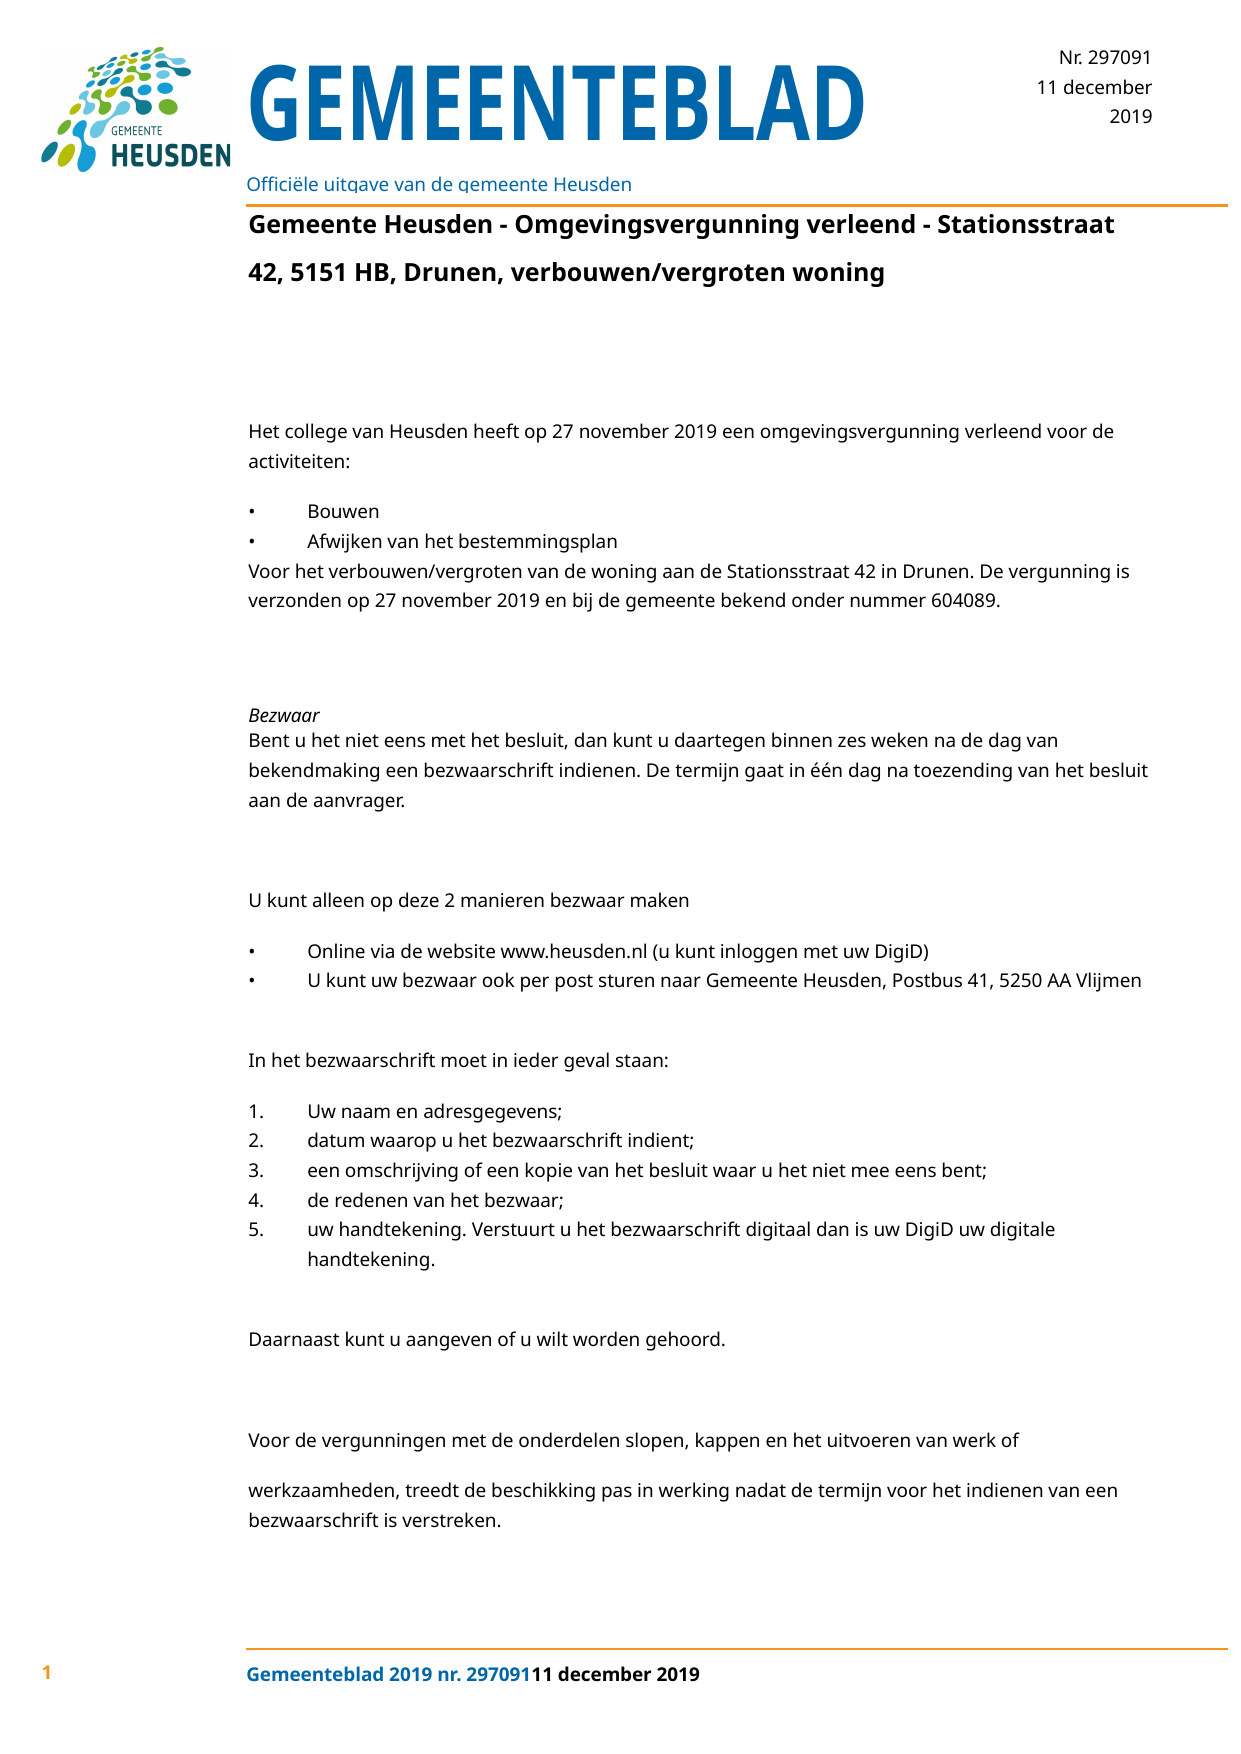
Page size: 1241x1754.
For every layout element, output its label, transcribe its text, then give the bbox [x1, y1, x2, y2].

text Bent u het niet eens met het besluit, dan kunt u daartegen binnen zes weken na de dag van bekendmaking een bezwaarschrift indienen. De termijn gaat in één dag na toezending van het besluit aan de aanvrager. [248, 728, 1152, 812]
text U kunt alleen op deze 2 manieren bezwaar maken [248, 888, 1152, 913]
text Bezwaar [248, 702, 1152, 728]
text In het bezwaarschrift moet in ieder geval staan: [248, 1048, 1152, 1073]
list Online via de website www.heusden.nl (u kunt inloggen met uw DigiD) [248, 938, 1152, 964]
text Daarnaast kunt u aangeven of u wilt worden gehoord. [248, 1326, 1152, 1352]
list U kunt uw bezwaar ook per post sturen naar Gemeente Heusden, Postbus 41, 5250 AA Vlijmen [248, 968, 1152, 993]
text werkzaamheden, treedt de beschikking pas in werking nadat de termijn voor het indienen van een bezwaarschrift is verstreken. [248, 1477, 1152, 1532]
list de redenen van het bezwaar; [248, 1187, 1152, 1212]
list Uw naam en adresgegevens; [248, 1098, 1152, 1124]
text Het college van Heusden heeft op 27 november 2019 een omgevingsvergunning verleend voor de activiteiten: [248, 419, 1152, 474]
list uw handtekening. Verstuurt u het bezwaarschrift digitaal dan is uw DigiD uw digitale handtekening. [248, 1216, 1152, 1272]
text Voor de vergunningen met de onderdelen slopen, kappen en het uitvoeren van werk of [248, 1427, 1152, 1452]
picture [41, 47, 231, 172]
text Gemeente Heusden - Omgevingsvergunning verleend - Stationsstraat 42, 5151 HB, Drunen, verbouwen/vergroten woning [248, 207, 1152, 288]
list Afwijken van het bestemmingsplan [248, 528, 1152, 554]
text Voor het verbouwen/vergroten van de woning aan de Stationsstraat 42 in Drunen. De vergunning is verzonden op 27 november 2019 en bij de gemeente bekend onder nummer 604089. [248, 558, 1152, 613]
list datum waarop u het bezwaarschrift indient; [248, 1128, 1152, 1153]
list een omschrijving of een kopie van het besluit waar u het niet mee eens bent; [248, 1157, 1152, 1183]
list Bouwen [248, 499, 1152, 524]
